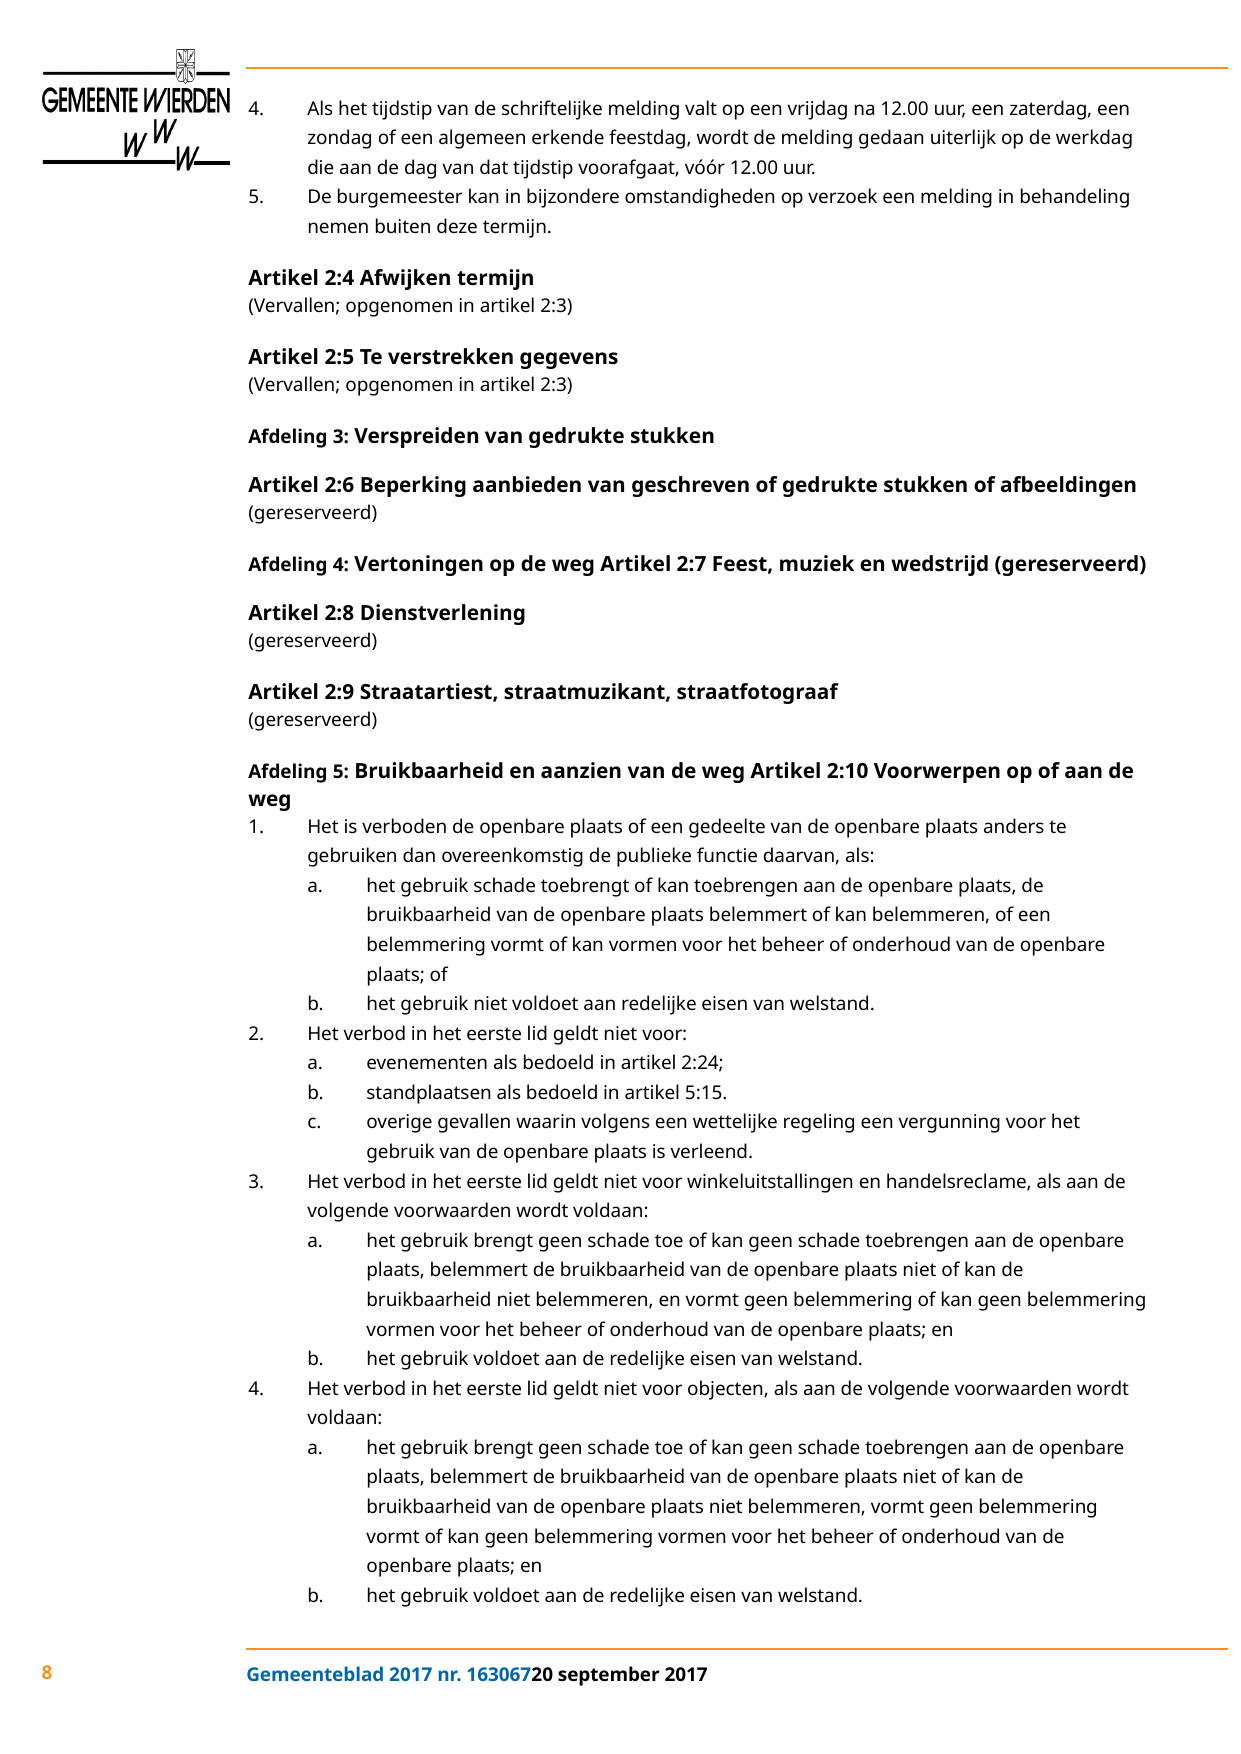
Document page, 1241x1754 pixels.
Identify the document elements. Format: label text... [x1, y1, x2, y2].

list Als het tijdstip van de schriftelijke melding valt op een vrijdag na 12.00 uur, een zaterdag, een zondag of een algemeen erkende feestdag, wordt de melding gedaan uiterlijk op de werkdag die aan de dag van dat tijdstip voorafgaat, vóór 12.00 uur. [248, 95, 1152, 180]
text Afdeling 3: Verspreiden van gedrukte stukken [248, 421, 1152, 449]
text (gereserveerd) [248, 499, 1152, 524]
text (Vervallen; opgenomen in artikel 2:3) [248, 292, 1152, 318]
list Het verbod in het eerste lid geldt niet voor: [248, 1020, 1152, 1046]
list het gebruik brengt geen schade toe of kan geen schade toebrengen aan de openbare plaats, belemmert de bruikbaarheid van de openbare plaats niet of kan de bruikbaarheid niet belemmeren, en vormt geen belemmering of kan geen belemmering vormen voor het beheer of onderhoud van de openbare plaats; en [307, 1227, 1152, 1342]
list het gebruik voldoet aan de redelijke eisen van welstand. [307, 1582, 1152, 1608]
text Artikel 2:8 Dienstverlening [248, 598, 1152, 627]
list het gebruik niet voldoet aan redelijke eisen van welstand. [307, 990, 1152, 1016]
list het gebruik schade toebrengt of kan toebrengen aan de openbare plaats, de bruikbaarheid van de openbare plaats belemmert of kan belemmeren, of een belemmering vormt of kan vormen voor het beheer of onderhoud van de openbare plaats; of [307, 872, 1152, 987]
text (gereserveerd) [248, 627, 1152, 653]
list Het verbod in het eerste lid geldt niet voor objecten, als aan de volgende voorwaarden wordt voldaan: [248, 1375, 1152, 1430]
list overige gevallen waarin volgens een wettelijke regeling een vergunning voor het gebruik van de openbare plaats is verleend. [307, 1109, 1152, 1164]
list De burgemeester kan in bijzondere omstandigheden op verzoek een melding in behandeling nemen buiten deze termijn. [248, 183, 1152, 239]
text Artikel 2:5 Te verstrekken gegevens [248, 342, 1152, 371]
text Artikel 2:4 Afwijken termijn [248, 263, 1152, 292]
list het gebruik brengt geen schade toe of kan geen schade toebrengen aan de openbare plaats, belemmert de bruikbaarheid van de openbare plaats niet of kan de bruikbaarheid van de openbare plaats niet belemmeren, vormt geen belemmering vormt of kan geen belemmering vormen voor het beheer of onderhoud van de openbare plaats; en [307, 1434, 1152, 1578]
text Afdeling 4: Vertoningen op de weg Artikel 2:7 Feest, muziek en wedstrijd (gereserveerd) [248, 549, 1152, 578]
picture [41, 47, 231, 172]
list het gebruik voldoet aan de redelijke eisen van welstand. [307, 1345, 1152, 1371]
text Afdeling 5: Bruikbaarheid en aanzien van de weg Artikel 2:10 Voorwerpen op of aan de weg [248, 756, 1152, 813]
list evenementen als bedoeld in artikel 2:24; [307, 1049, 1152, 1075]
list Het is verboden de openbare plaats of een gedeelte van de openbare plaats anders te gebruiken dan overeenkomstig de publieke functie daarvan, als: [248, 813, 1152, 868]
list Het verbod in het eerste lid geldt niet voor winkeluitstallingen en handelsreclame, als aan de volgende voorwaarden wordt voldaan: [248, 1168, 1152, 1223]
list standplaatsen als bedoeld in artikel 5:15. [307, 1079, 1152, 1105]
text (gereserveerd) [248, 706, 1152, 731]
text Artikel 2:6 Beperking aanbieden van geschreven of gedrukte stukken of afbeeldingen [248, 470, 1152, 499]
text (Vervallen; opgenomen in artikel 2:3) [248, 371, 1152, 397]
text Artikel 2:9 Straatartiest, straatmuzikant, straatfotograaf [248, 677, 1152, 706]
